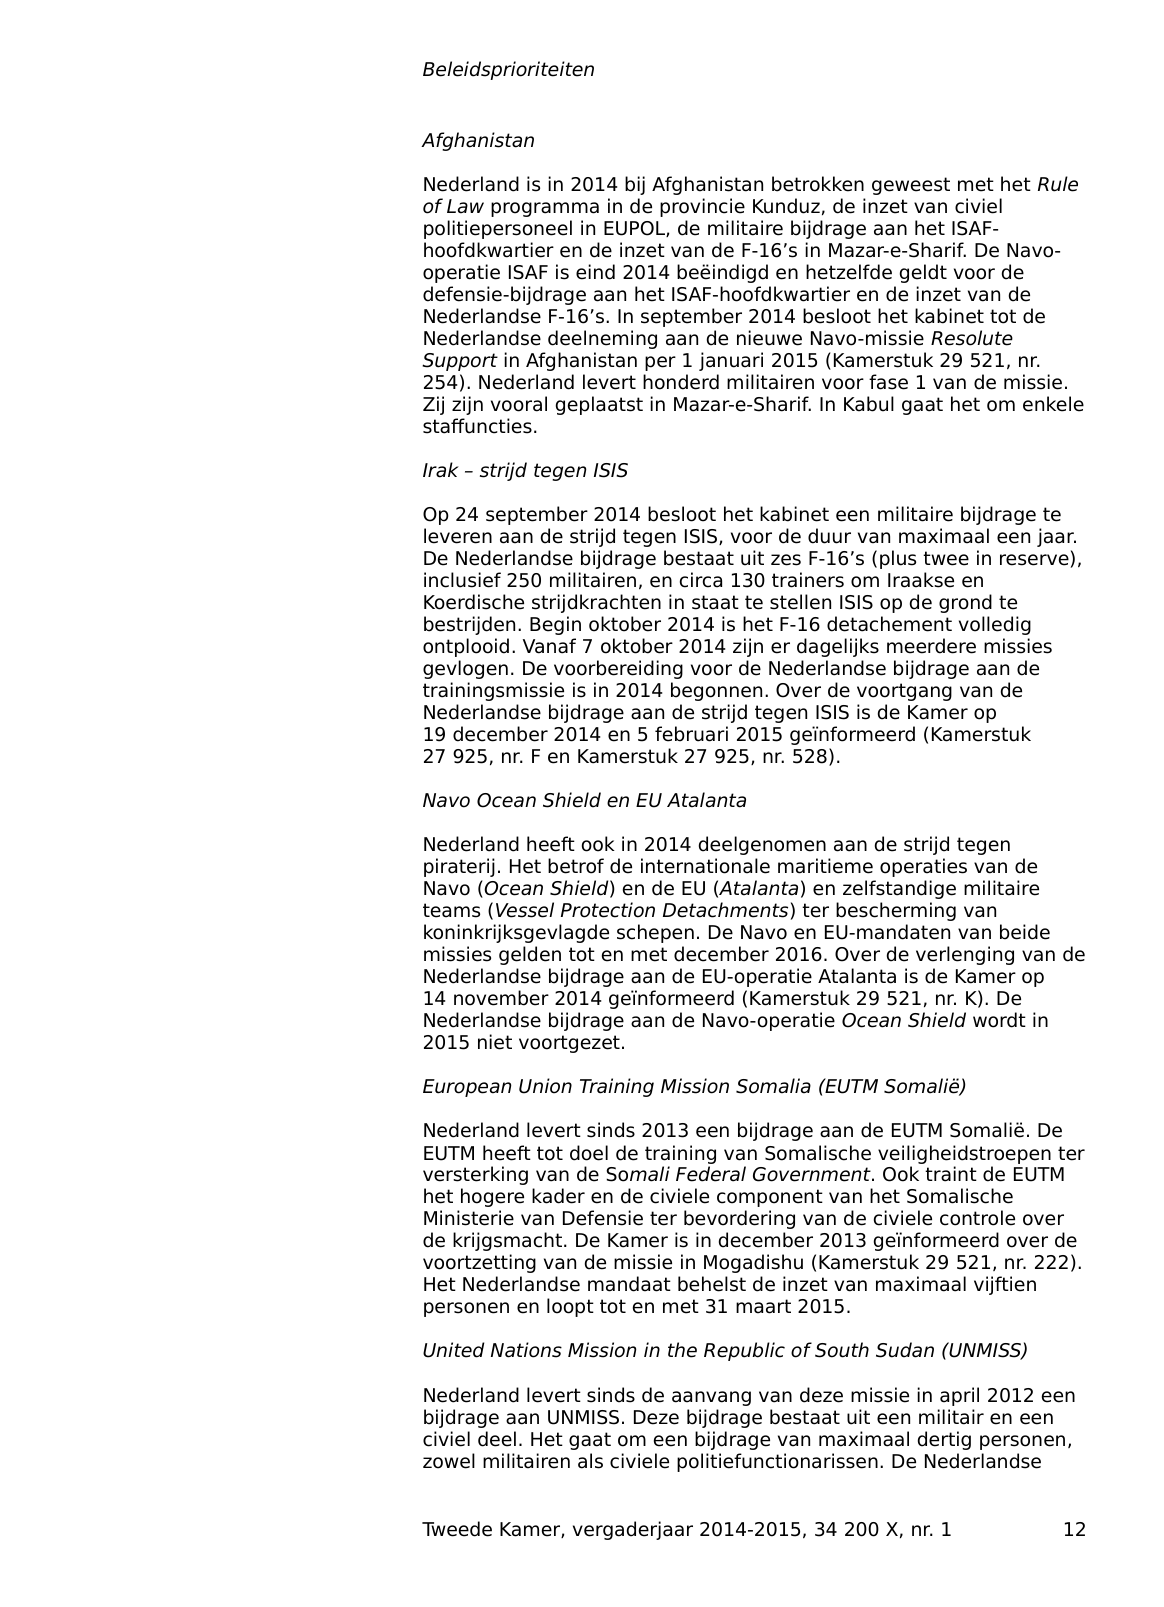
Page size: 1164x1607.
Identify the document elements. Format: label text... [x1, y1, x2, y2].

subtitle Afghanistan [422, 130, 1087, 152]
subtitle Irak – strijd tegen ISIS [422, 460, 1087, 482]
text Op 24 september 2014 besloot het kabinet een militaire bijdrage te leveren aan de strijd tegen ISIS, voor de duur van maximaal een jaar. De Nederlandse bijdrage bestaat uit zes F-16’s (plus twee in reserve), inclusief 250 militairen, en circa 130 trainers om Iraakse en Koerdische strijdkrachten in staat te stellen ISIS op de grond te bestrijden. Begin oktober 2014 is het F-16 detachement volledig ontplooid. Vanaf 7 oktober 2014 zijn er dagelijks meerdere missies gevlogen. De voorbereiding voor de Nederlandse bijdrage aan de trainingsmissie is in 2014 begonnen. Over de voortgang van de Nederlandse bijdrage aan de strijd tegen ISIS is de Kamer op 19 december 2014 en 5 februari 2015 geïnformeerd (Kamerstuk 27 925, nr. F en Kamerstuk 27 925, nr. 528). [422, 504, 1087, 768]
subtitle United Nations Mission in the Republic of South Sudan (UNMISS) [422, 1340, 1087, 1362]
subtitle European Union Training Mission Somalia (EUTM Somalië) [422, 1076, 1087, 1098]
text Nederland is in 2014 bij Afghanistan betrokken geweest met het Rule of Law programma in de provincie Kunduz, de inzet van civiel politiepersoneel in EUPOL, de militaire bijdrage aan het ISAF-hoofdkwartier en de inzet van de F-16’s in Mazar-e-Sharif. De Navo-operatie ISAF is eind 2014 beëindigd en hetzelfde geldt voor de defensie-bijdrage aan het ISAF-hoofdkwartier en de inzet van de Nederlandse F-16’s. In september 2014 besloot het kabinet tot de Nederlandse deelneming aan de nieuwe Navo-missie Resolute Support in Afghanistan per 1 januari 2015 (Kamerstuk 29 521, nr. 254). Nederland levert honderd militairen voor fase 1 van de missie. Zij zijn vooral geplaatst in Mazar-e-Sharif. In Kabul gaat het om enkele staffuncties. [422, 174, 1087, 438]
text Nederland levert sinds 2013 een bijdrage aan de EUTM Somalië. De EUTM heeft tot doel de training van Somalische veiligheidstroepen ter versterking van de Somali Federal Government. Ook traint de EUTM het hogere kader en de civiele component van het Somalische Ministerie van Defensie ter bevordering van de civiele controle over de krijgsmacht. De Kamer is in december 2013 geïnformeerd over de voortzetting van de missie in Mogadishu (Kamerstuk 29 521, nr. 222). Het Nederlandse mandaat behelst de inzet van maximaal vijftien personen en loopt tot en met 31 maart 2015. [422, 1120, 1087, 1318]
subtitle Navo Ocean Shield en EU Atalanta [422, 790, 1087, 812]
text Nederland levert sinds de aanvang van deze missie in april 2012 een bijdrage aan UNMISS. Deze bijdrage bestaat uit een militair en een civiel deel. Het gaat om een bijdrage van maximaal dertig personen, zowel militairen als civiele politiefunctionarissen. De Nederlandse [422, 1384, 1087, 1472]
text Nederland heeft ook in 2014 deelgenomen aan de strijd tegen piraterij. Het betrof de internationale maritieme operaties van de Navo (Ocean Shield) en de EU (Atalanta) en zelfstandige militaire teams (Vessel Protection Detachments) ter bescherming van koninkrijksgevlagde schepen. De Navo en EU-mandaten van beide missies gelden tot en met december 2016. Over de verlenging van de Nederlandse bijdrage aan de EU-operatie Atalanta is de Kamer op 14 november 2014 geïnformeerd (Kamerstuk 29 521, nr. K). De Nederlandse bijdrage aan de Navo-operatie Ocean Shield wordt in 2015 niet voortgezet. [422, 834, 1087, 1054]
